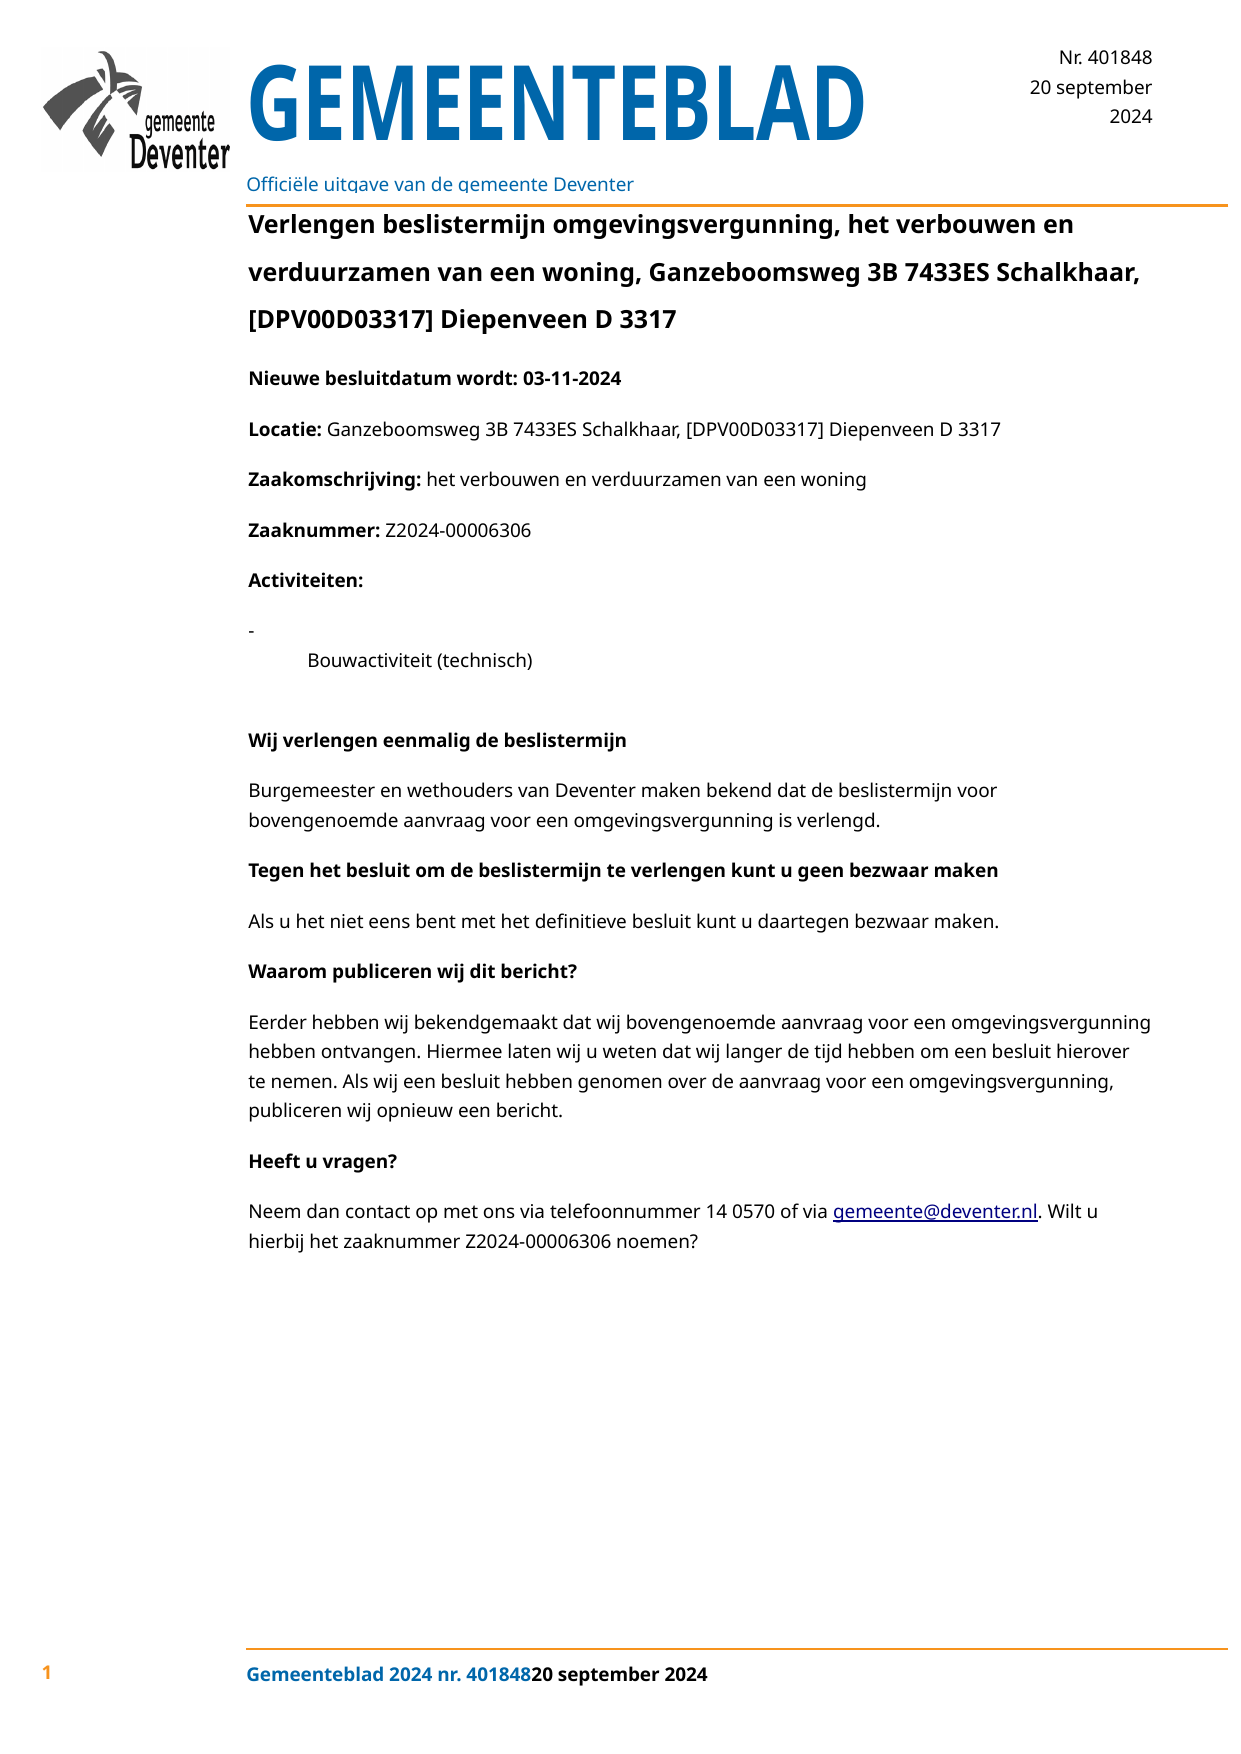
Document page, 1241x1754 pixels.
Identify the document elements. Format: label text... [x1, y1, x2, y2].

text Zaaknummer: Z2024-00006306 [248, 517, 1152, 542]
text Burgemeester en wethouders van Deventer maken bekend dat de beslistermijn voor bovengenoemde aanvraag voor een omgevingsvergunning is verlengd. [248, 778, 1152, 833]
text Als u het niet eens bent met het definitieve besluit kunt u daartegen bezwaar maken. [248, 908, 1152, 934]
text Heeft u vragen? [248, 1148, 1152, 1174]
text Wij verlengen eenmalig de beslistermijn [248, 727, 1152, 753]
text Nieuwe besluitdatum wordt: 03-11-2024 [248, 366, 1152, 391]
text Neem dan contact op met ons via telefoonnummer 14 0570 of via gemeente@deventer.nl. Wilt u hierbij het zaaknummer Z2024-00006306 noemen? [248, 1198, 1152, 1254]
text Waarom publiceren wij dit bericht? [248, 958, 1152, 984]
text Activiteiten: [248, 567, 1152, 593]
text Tegen het besluit om de beslistermijn te verlengen kunt u geen bezwaar maken [248, 858, 1152, 883]
list Bouwactiviteit (technisch) [248, 647, 1152, 673]
picture [41, 47, 231, 172]
text Verlengen beslistermijn omgevingsvergunning, het verbouwen en verduurzamen van een woning, Ganzeboomsweg 3B 7433ES Schalkhaar, [DPV00D03317] Diepenveen D 3317 [248, 207, 1152, 336]
text Eerder hebben wij bekendgemaakt dat wij bovengenoemde aanvraag voor een omgevingsvergunning hebben ontvangen. Hiermee laten wij u weten dat wij langer de tijd hebben om een besluit hierover te nemen. Als wij een besluit hebben genomen over de aanvraag voor een omgevingsvergunning, publiceren wij opnieuw een bericht. [248, 1009, 1152, 1123]
text Locatie: Ganzeboomsweg 3B 7433ES Schalkhaar, [DPV00D03317] Diepenveen D 3317 [248, 416, 1152, 442]
text Zaakomschrijving: het verbouwen en verduurzamen van een woning [248, 466, 1152, 492]
